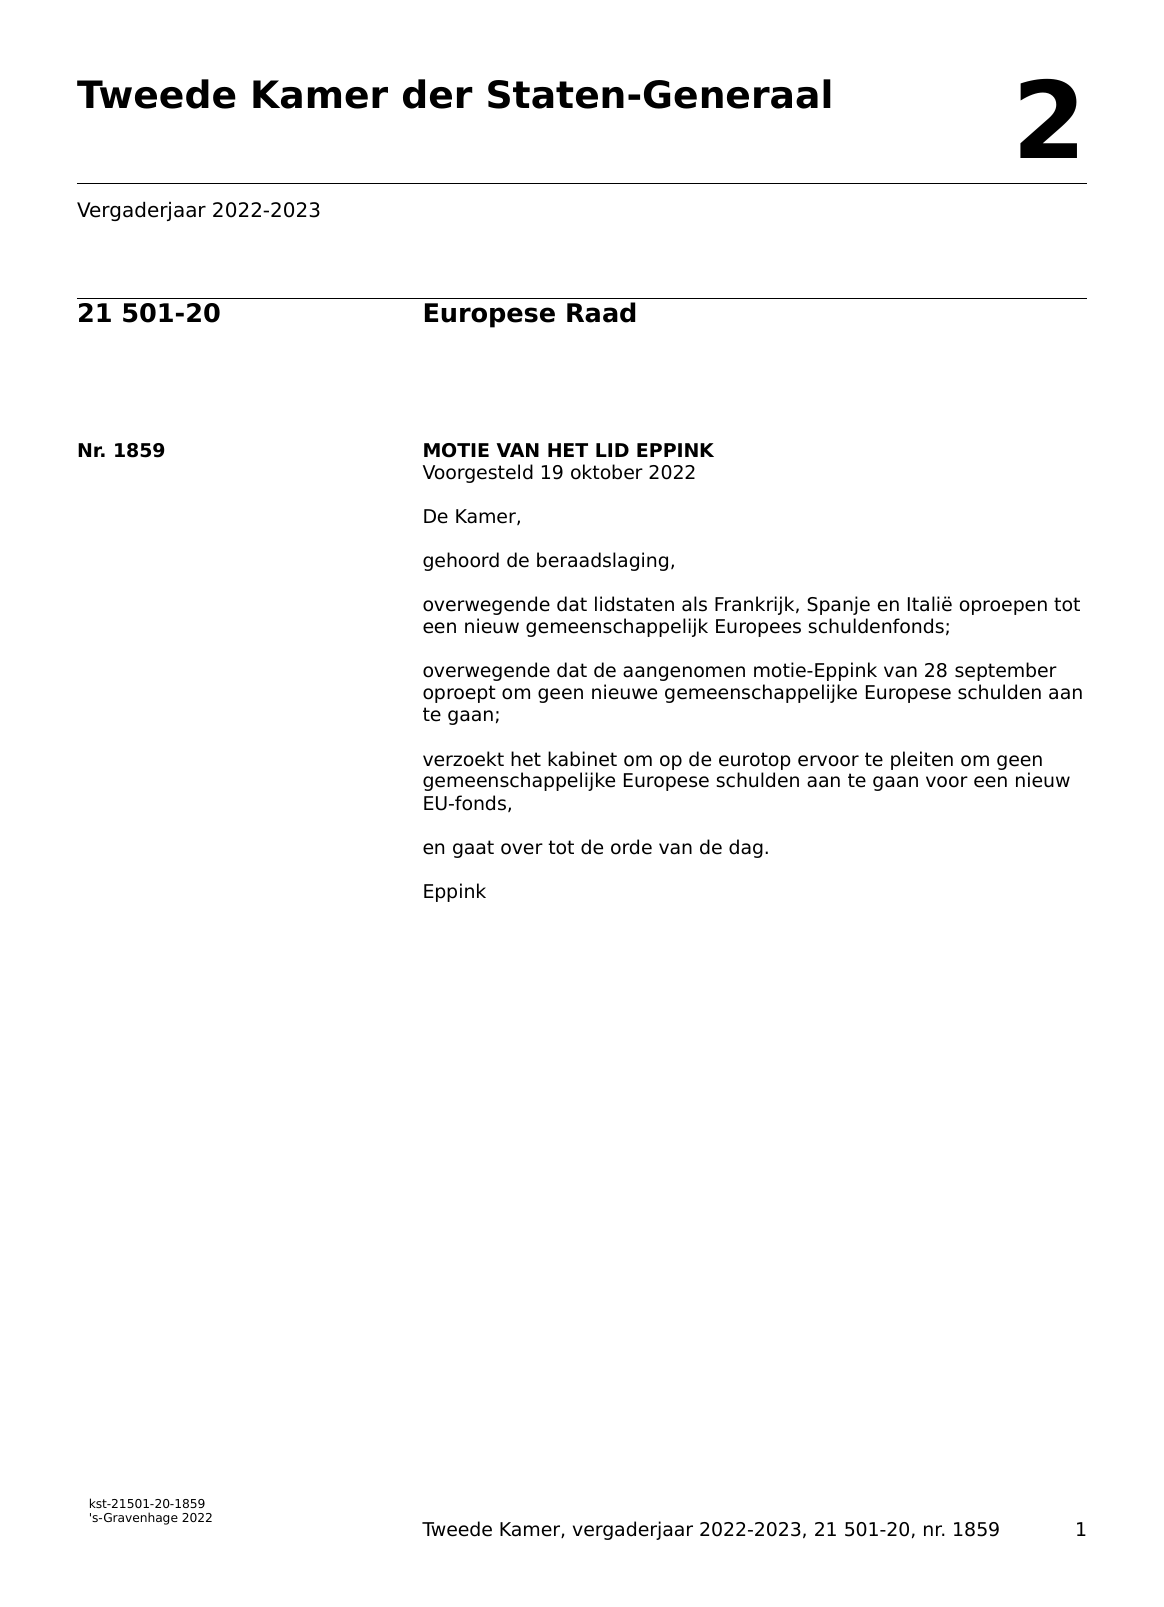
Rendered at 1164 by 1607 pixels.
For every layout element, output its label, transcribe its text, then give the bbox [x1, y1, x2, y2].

text kst-21501-20-1859 [88, 1497, 323, 1511]
table_cell Vergaderjaar 2022-2023 [77, 184, 1087, 298]
subtitle 21 501-20 Europese Raad [77, 299, 1087, 329]
text Voorgesteld 19 oktober 2022 [422, 462, 1087, 484]
text en gaat over tot de orde van de dag. [422, 837, 1087, 858]
text overwegende dat de aangenomen motie-Eppink van 28 september oproept om geen nieuwe gemeenschappelijke Europese schulden aan te gaan; [422, 660, 1087, 726]
text De Kamer, [422, 506, 1087, 528]
text gehoord de beraadslaging, [422, 550, 1087, 572]
subtitle Nr. 1859 MOTIE VAN HET LID EPPINK [77, 440, 1087, 462]
text 's-Gravenhage 2022 [88, 1511, 323, 1525]
table_header 2 [886, 59, 1087, 183]
text Eppink [422, 881, 1087, 903]
text verzoekt het kabinet om op de eurotop ervoor te pleiten om geen gemeenschappelijke Europese schulden aan te gaan voor een nieuw EU-fonds, [422, 748, 1087, 814]
text overwegende dat lidstaten als Frankrijk, Spanje en Italië oproepen tot een nieuw gemeenschappelijk Europees schuldenfonds; [422, 594, 1087, 638]
table_header Tweede Kamer der Staten-Generaal [77, 59, 886, 183]
